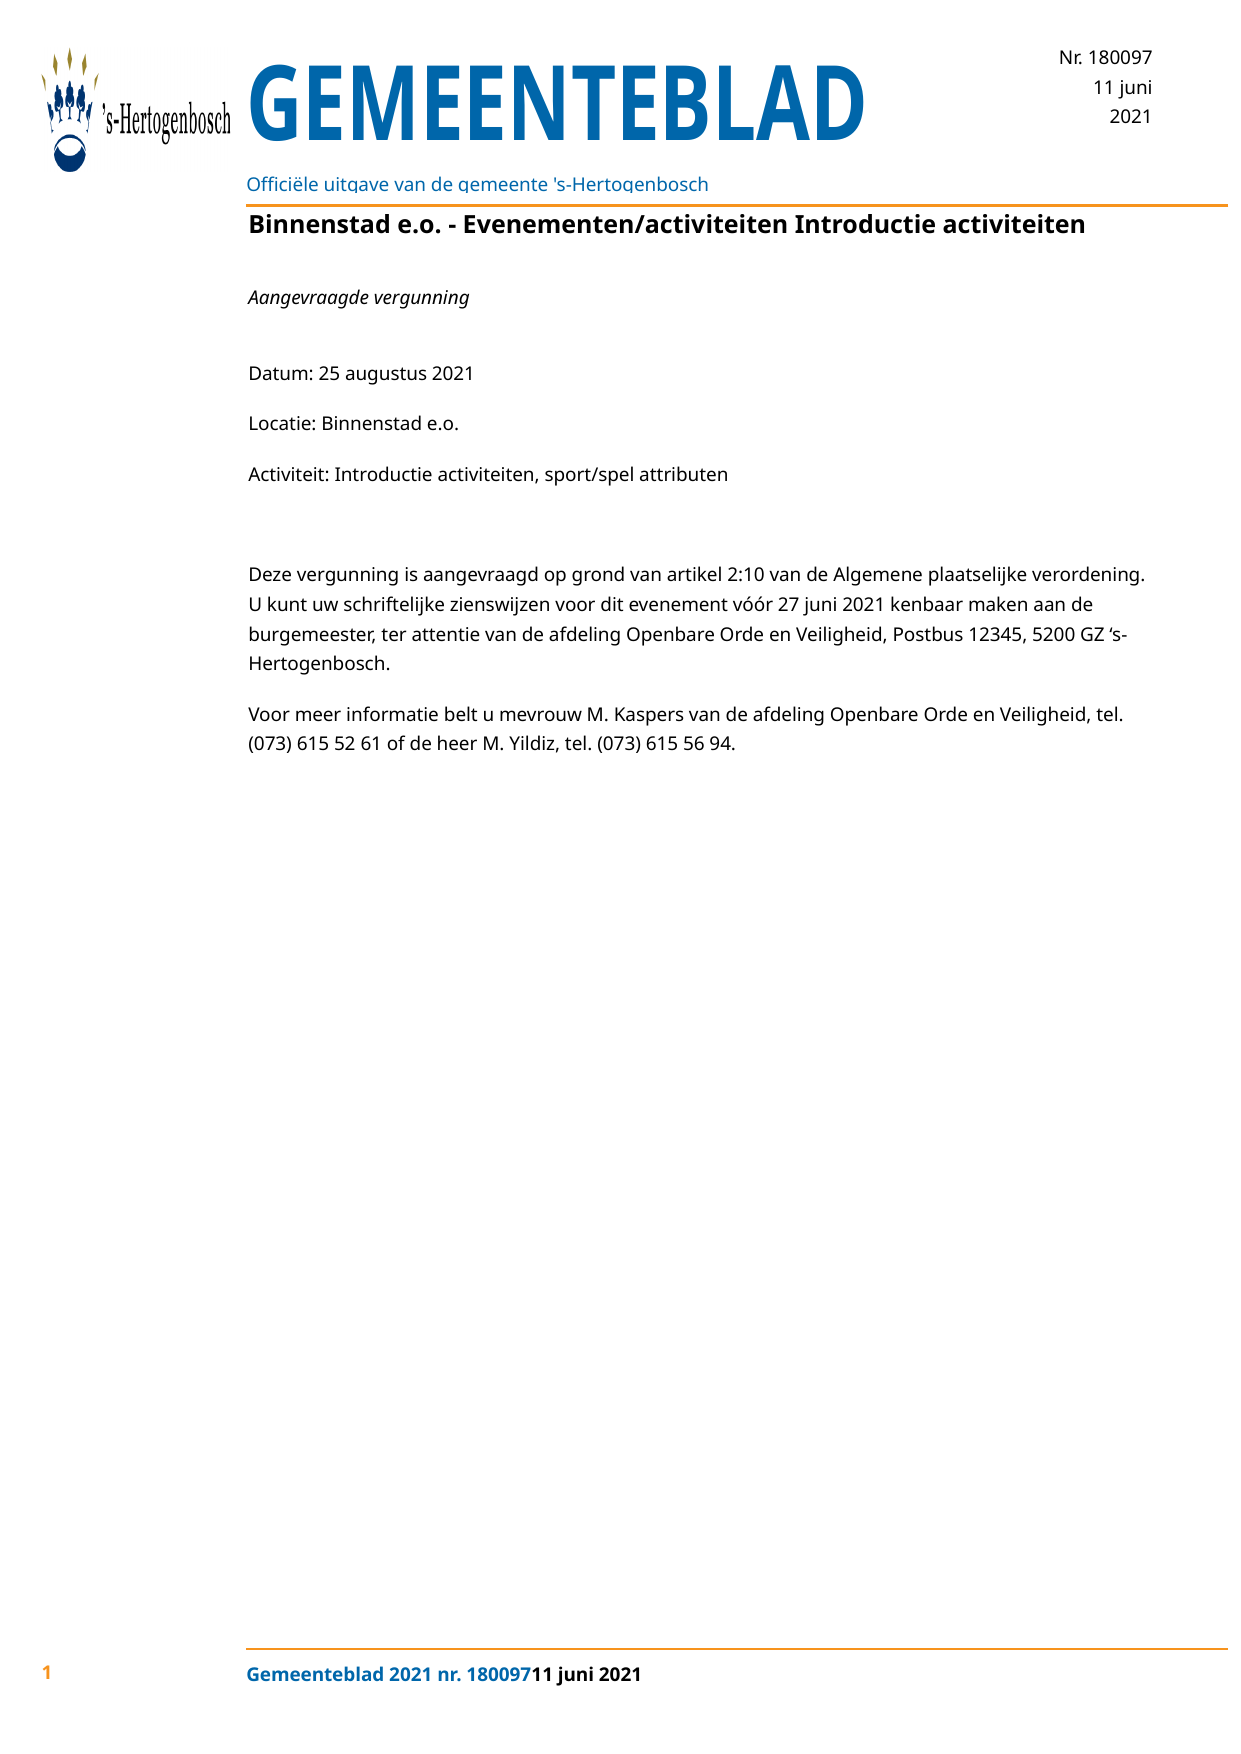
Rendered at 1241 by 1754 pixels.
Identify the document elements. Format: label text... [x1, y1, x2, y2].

text Voor meer informatie belt u mevrouw M. Kaspers van de afdeling Openbare Orde en Veiligheid, tel. (073) 615 52 61 of de heer M. Yildiz, tel. (073) 615 56 94. [248, 701, 1152, 756]
picture [41, 47, 231, 172]
text Deze vergunning is aangevraagd op grond van artikel 2:10 van de Algemene plaatselijke verordening. U kunt uw schriftelijke zienswijzen voor dit evenement vóór 27 juni 2021 kenbaar maken aan de burgemeester, ter attentie van de afdeling Openbare Orde en Veiligheid, Postbus 12345, 5200 GZ ‘s-Hertogenbosch. [248, 562, 1152, 676]
text Locatie: Binnenstad e.o. [248, 410, 1152, 436]
text Activiteit: Introductie activiteiten, sport/spel attributen [248, 461, 1152, 487]
text Datum: 25 augustus 2021 [248, 360, 1152, 386]
text Binnenstad e.o. - Evenementen/activiteiten Introductie activiteiten [248, 207, 1152, 241]
text Aangevraagde vergunning [248, 284, 1152, 309]
